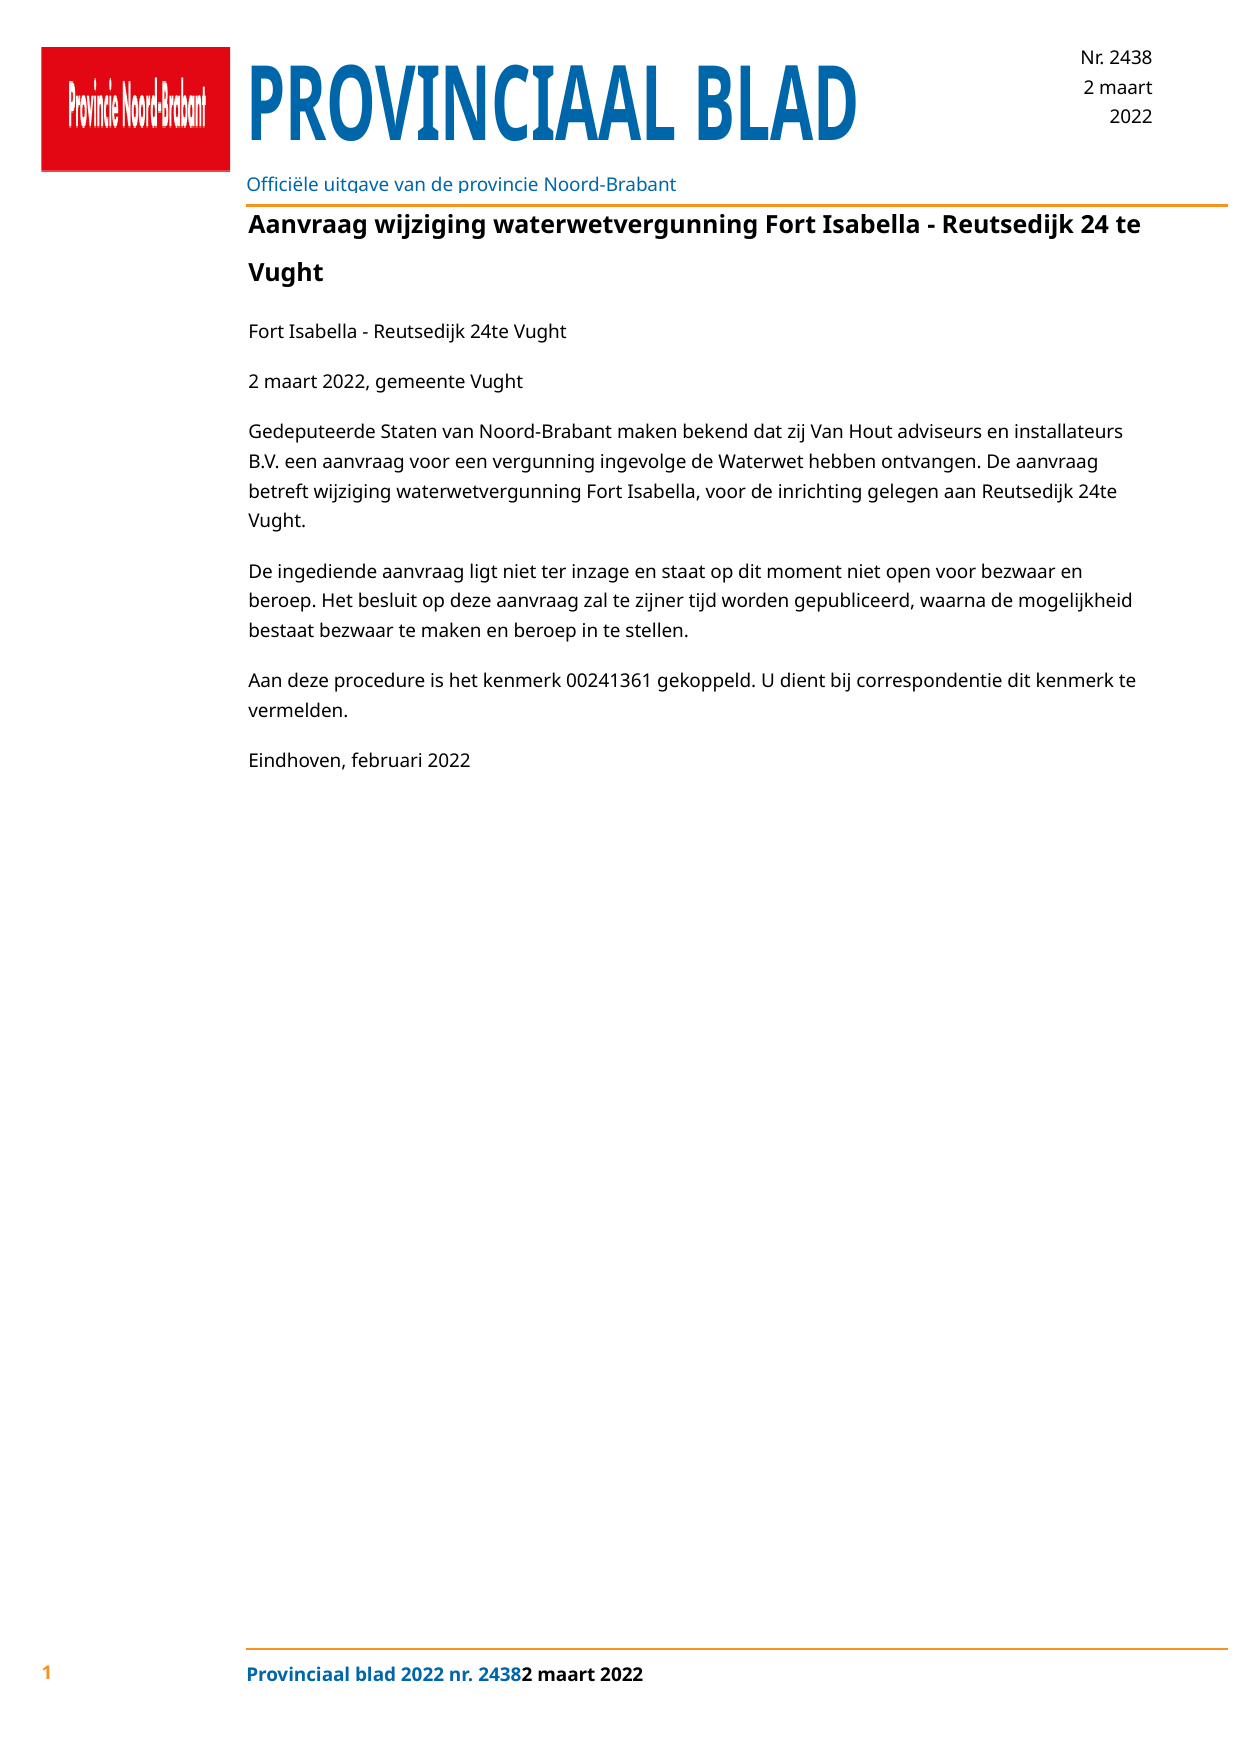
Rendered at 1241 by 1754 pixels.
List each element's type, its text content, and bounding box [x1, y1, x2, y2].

text Aanvraag wijziging waterwetvergunning Fort Isabella - Reutsedijk 24 te Vught [248, 207, 1152, 288]
text Aan deze procedure is het kenmerk 00241361 gekoppeld. U dient bij correspondentie dit kenmerk te vermelden. [248, 667, 1152, 723]
text Fort Isabella - Reutsedijk 24te Vught [248, 318, 1152, 344]
text 2 maart 2022, gemeente Vught [248, 368, 1152, 394]
picture [41, 47, 231, 172]
text De ingediende aanvraag ligt niet ter inzage en staat op dit moment niet open voor bezwaar en beroep. Het besluit op deze aanvraag zal te zijner tijd worden gepubliceerd, waarna de mogelijkheid bestaat bezwaar te maken en beroep in te stellen. [248, 558, 1152, 643]
text Gedeputeerde Staten van Noord-Brabant maken bekend dat zij Van Hout adviseurs en installateurs B.V. een aanvraag voor een vergunning ingevolge de Waterwet hebben ontvangen. De aanvraag betreft wijziging waterwetvergunning Fort Isabella, voor de inrichting gelegen aan Reutsedijk 24te Vught. [248, 419, 1152, 533]
text Eindhoven, februari 2022 [248, 747, 1152, 773]
